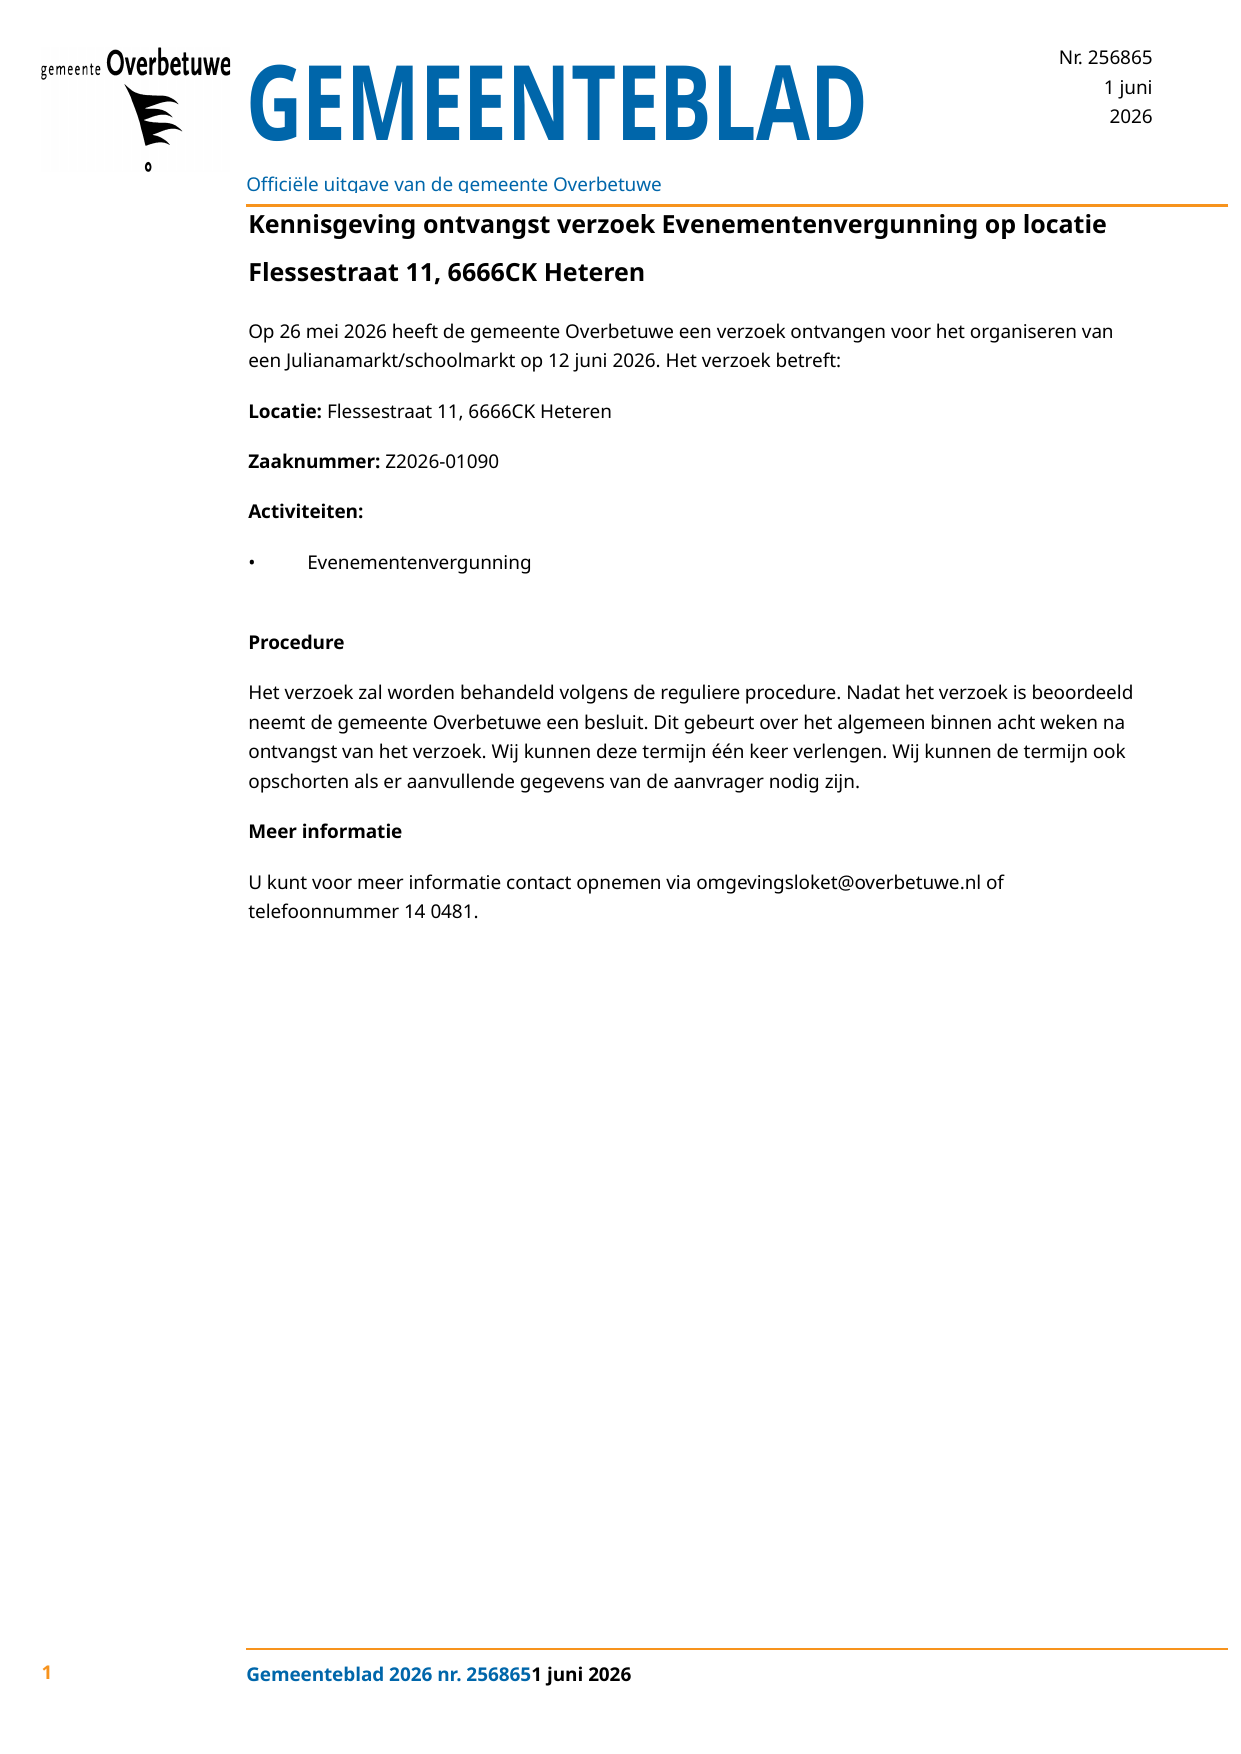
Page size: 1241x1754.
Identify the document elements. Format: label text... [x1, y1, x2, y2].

text Activiteiten: [248, 499, 1152, 524]
text Procedure [248, 629, 1152, 655]
picture [41, 47, 231, 172]
text Zaaknummer: Z2026-01090 [248, 448, 1152, 474]
text Kennisgeving ontvangst verzoek Evenementenvergunning op locatie Flessestraat 11, 6666CK Heteren [248, 207, 1152, 288]
list Evenementenvergunning [248, 549, 1152, 575]
text Meer informatie [248, 819, 1152, 844]
text Locatie: Flessestraat 11, 6666CK Heteren [248, 398, 1152, 424]
text Het verzoek zal worden behandeld volgens de reguliere procedure. Nadat het verzoek is beoordeeld neemt de gemeente Overbetuwe een besluit. Dit gebeurt over het algemeen binnen acht weken na ontvangst van het verzoek. Wij kunnen deze termijn één keer verlengen. Wij kunnen de termijn ook opschorten als er aanvullende gegevens van de aanvrager nodig zijn. [248, 679, 1152, 794]
text U kunt voor meer informatie contact opnemen via omgevingsloket@overbetuwe.nl of telefoonnummer 14 0481. [248, 869, 1152, 924]
text Op 26 mei 2026 heeft de gemeente Overbetuwe een verzoek ontvangen voor het organiseren van een Julianamarkt/schoolmarkt op 12 juni 2026. Het verzoek betreft: [248, 318, 1152, 373]
